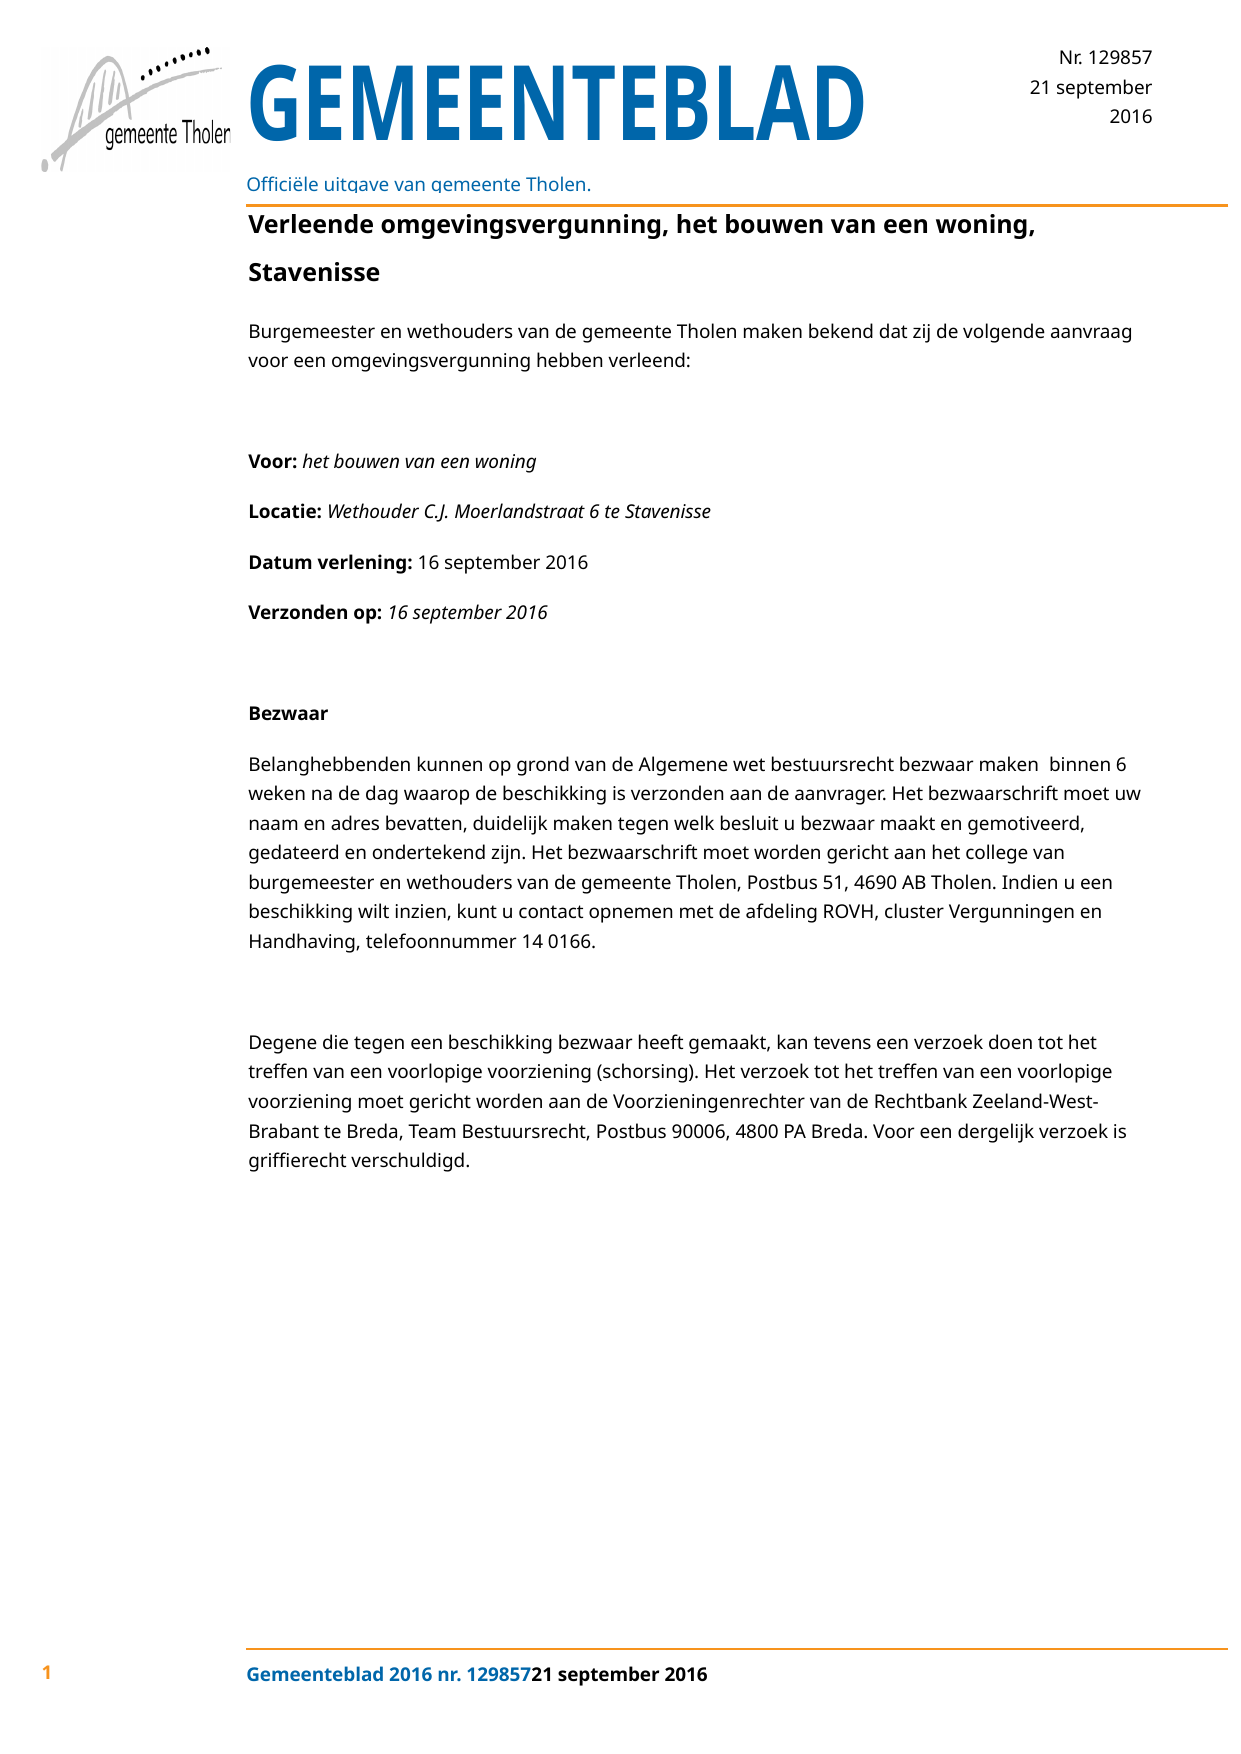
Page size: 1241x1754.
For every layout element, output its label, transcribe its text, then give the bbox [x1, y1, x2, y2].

text Verleende omgevingsvergunning, het bouwen van een woning, Stavenisse [248, 207, 1152, 288]
picture [41, 47, 231, 172]
text Belanghebbenden kunnen op grond van de Algemene wet bestuursrecht bezwaar maken binnen 6 weken na de dag waarop de beschikking is verzonden aan de aanvrager. Het bezwaarschrift moet uw naam en adres bevatten, duidelijk maken tegen welk besluit u bezwaar maakt en gemotiveerd, gedateerd en ondertekend zijn. Het bezwaarschrift moet worden gericht aan het college van burgemeester en wethouders van de gemeente Tholen, Postbus 51, 4690 AB Tholen. Indien u een beschikking wilt inzien, kunt u contact opnemen met de afdeling ROVH, cluster Vergunningen en Handhaving, telefoonnummer 14 0166. [248, 751, 1152, 954]
text Bezwaar [248, 700, 1152, 726]
text Locatie: Wethouder C.J. Moerlandstraat 6 te Stavenisse [248, 499, 1152, 524]
text Burgemeester en wethouders van de gemeente Tholen maken bekend dat zij de volgende aanvraag voor een omgevingsvergunning hebben verleend: [248, 318, 1152, 373]
text Degene die tegen een beschikking bezwaar heeft gemaakt, kan tevens een verzoek doen tot het treffen van een voorlopige voorziening (schorsing). Het verzoek tot het treffen van een voorlopige voorziening moet gericht worden aan de Voorzieningenrechter van de Rechtbank Zeeland-West-Brabant te Breda, Team Bestuursrecht, Postbus 90006, 4800 PA Breda. Voor een dergelijk verzoek is griffierecht verschuldigd. [248, 1029, 1152, 1173]
text Verzonden op: 16 september 2016 [248, 599, 1152, 625]
text Datum verlening: 16 september 2016 [248, 549, 1152, 575]
text Voor: het bouwen van een woning [248, 448, 1152, 474]
